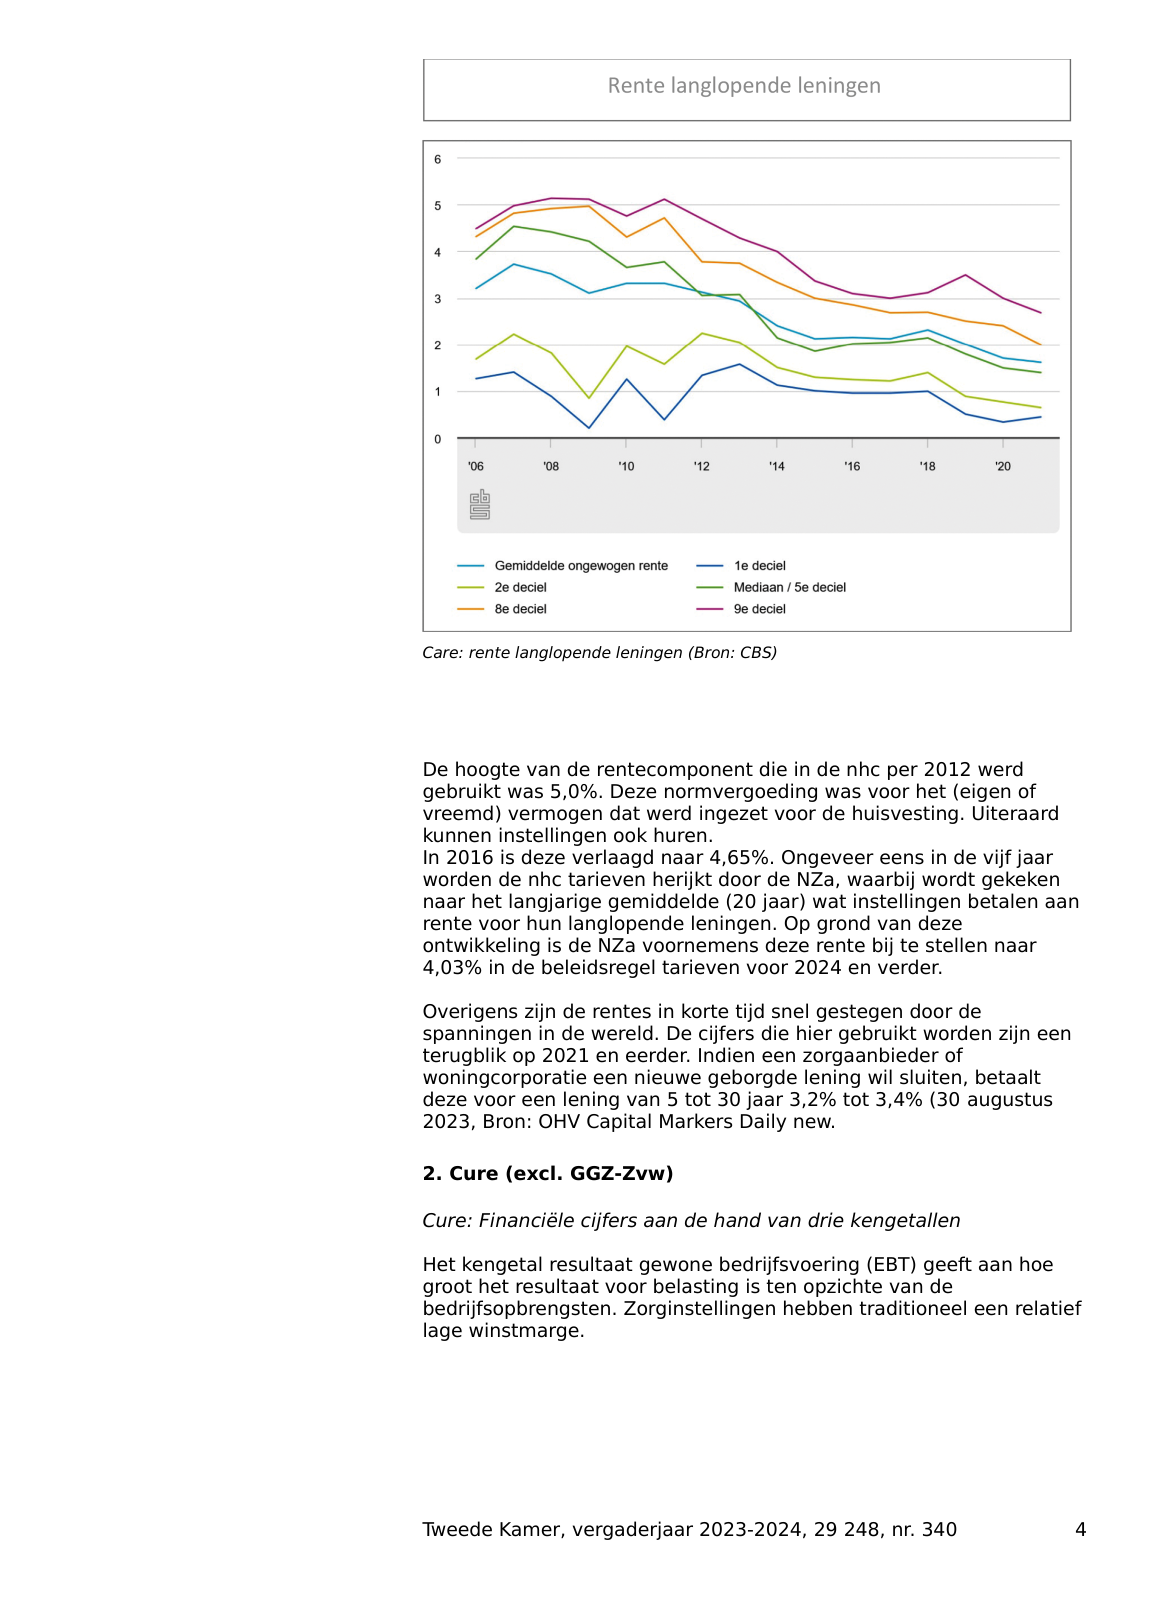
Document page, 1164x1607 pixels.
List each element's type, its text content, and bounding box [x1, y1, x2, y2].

text Overigens zijn de rentes in korte tijd snel gestegen door de spanningen in de wereld. De cijfers die hier gebruikt worden zijn een terugblik op 2021 en eerder. Indien een zorgaanbieder of woningcorporatie een nieuwe geborgde lening wil sluiten, betaalt deze voor een lening van 5 tot 30 jaar 3,2% tot 3,4% (30 augustus 2023, Bron: OHV Capital Markers Daily new. [422, 1001, 1087, 1133]
text De hoogte van de rentecomponent die in de nhc per 2012 werd gebruikt was 5,0%. Deze normvergoeding was voor het (eigen of vreemd) vermogen dat werd ingezet voor de huisvesting. Uiteraard kunnen instellingen ook huren. [422, 759, 1087, 847]
text Het kengetal resultaat gewone bedrijfsvoering (EBT) geeft aan hoe groot het resultaat voor belasting is ten opzichte van de bedrijfsopbrengsten. Zorginstellingen hebben traditioneel een relatief lage winstmarge. [422, 1254, 1087, 1342]
subtitle 2. Cure (excl. GGZ-Zvw) [422, 1163, 1087, 1185]
text In 2016 is deze verlaagd naar 4,65%. Ongeveer eens in de vijf jaar worden de nhc tarieven herijkt door de NZa, waarbij wordt gekeken naar het langjarige gemiddelde (20 jaar) wat instellingen betalen aan rente voor hun langlopende leningen. Op grond van deze ontwikkeling is de NZa voornemens deze rente bij te stellen naar 4,03% in de beleidsregel tarieven voor 2024 en verder. [422, 847, 1087, 979]
subtitle Cure: Financiële cijfers aan de hand van drie kengetallen [422, 1210, 1087, 1232]
text Care: rente langlopende leningen (Bron: CBS) [422, 644, 1072, 662]
picture [422, 59, 1072, 632]
